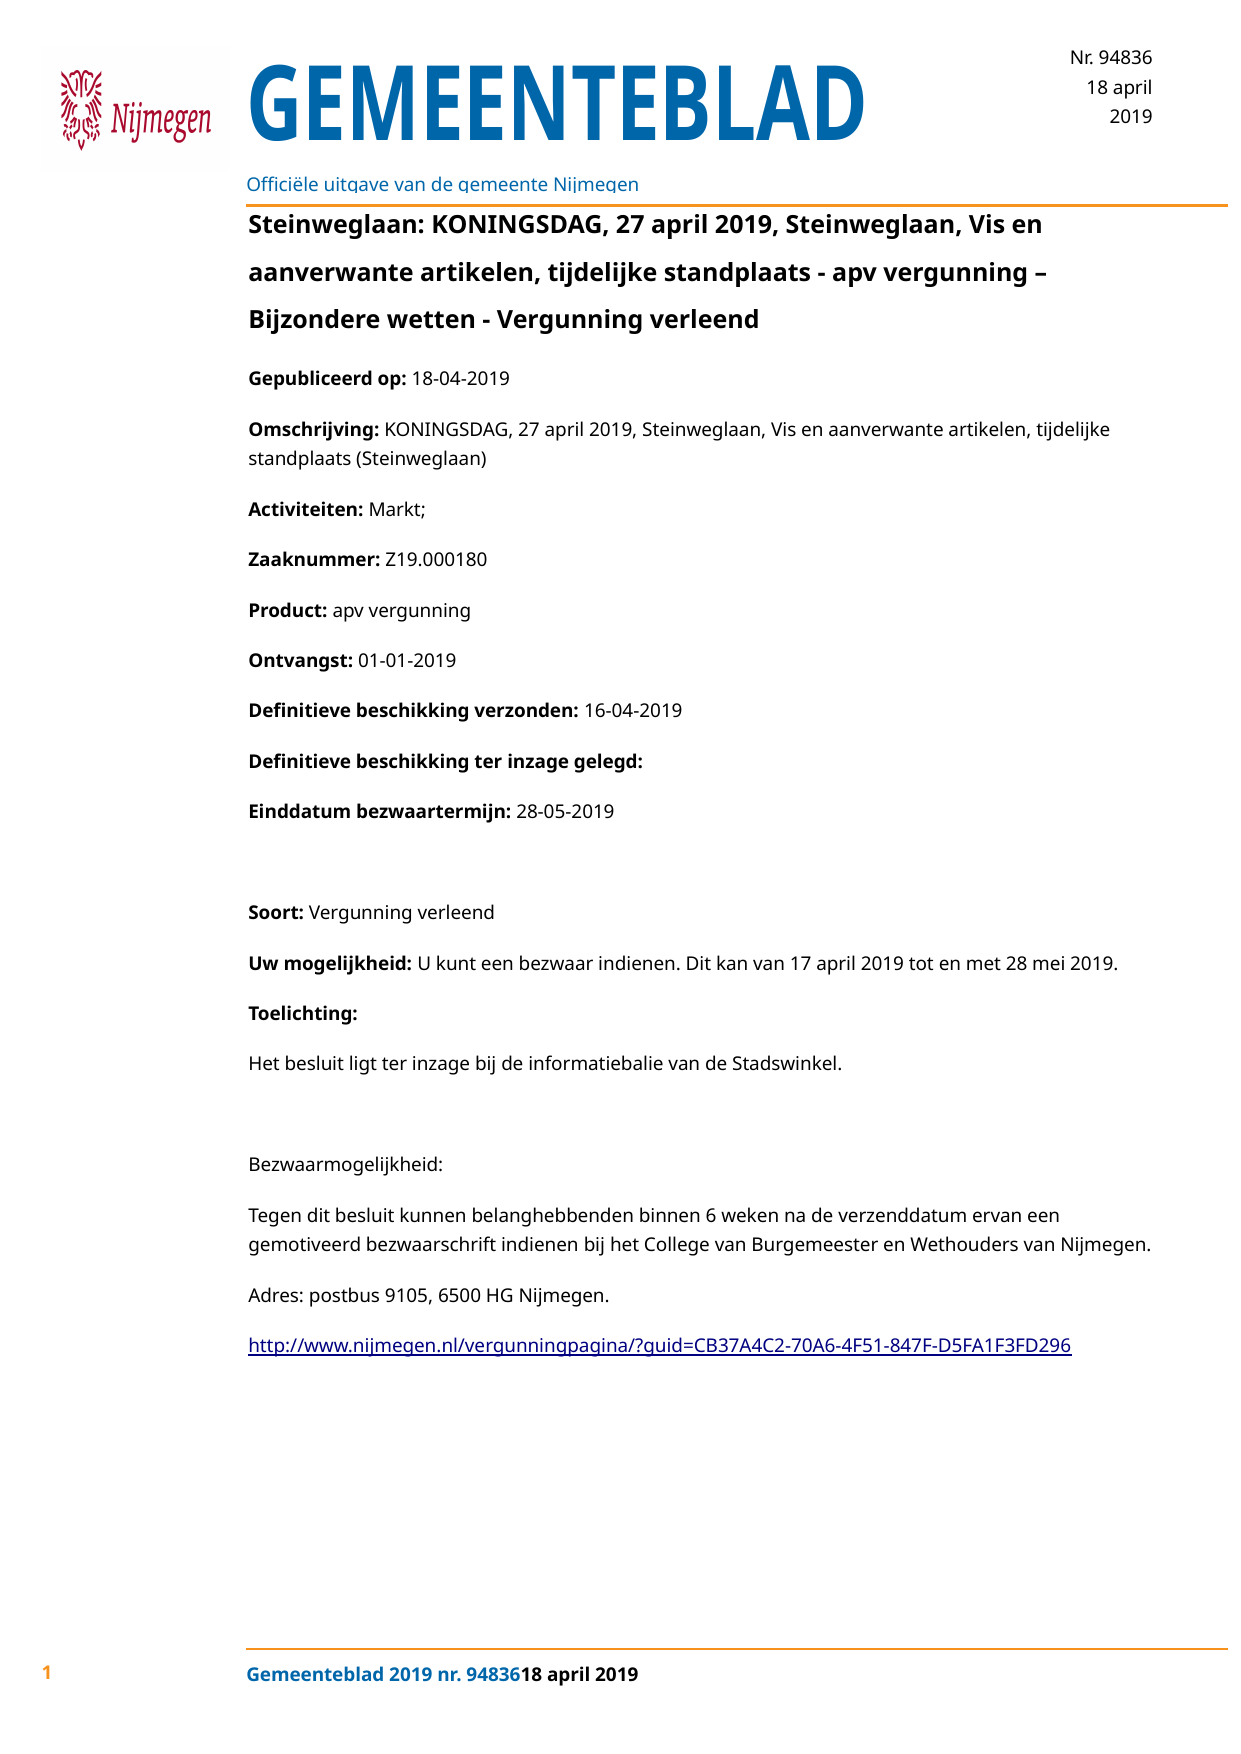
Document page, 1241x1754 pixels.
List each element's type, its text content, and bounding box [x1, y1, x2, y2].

text Het besluit ligt ter inzage bij de informatiebalie van de Stadswinkel. [248, 1051, 1152, 1076]
text Toelichting: [248, 1000, 1152, 1026]
text Ontvangst: 01-01-2019 [248, 647, 1152, 673]
text Definitieve beschikking verzonden: 16-04-2019 [248, 698, 1152, 723]
text Omschrijving: KONINGSDAG, 27 april 2019, Steinweglaan, Vis en aanverwante artikelen, tijdelijke standplaats (Steinweglaan) [248, 416, 1152, 471]
text http://www.nijmegen.nl/vergunningpagina/?guid=CB37A4C2-70A6-4F51-847F-D5FA1F3FD296 [248, 1332, 1152, 1358]
text Steinweglaan: KONINGSDAG, 27 april 2019, Steinweglaan, Vis en aanverwante artikelen, tijdelijke standplaats - apv vergunning – Bijzondere wetten - Vergunning verleend [248, 207, 1152, 336]
text Adres: postbus 9105, 6500 HG Nijmegen. [248, 1282, 1152, 1307]
text Einddatum bezwaartermijn: 28-05-2019 [248, 798, 1152, 824]
text Zaaknummer: Z19.000180 [248, 546, 1152, 572]
text Activiteiten: Markt; [248, 496, 1152, 522]
text Product: apv vergunning [248, 597, 1152, 622]
text Gepubliceerd op: 18-04-2019 [248, 366, 1152, 391]
text Bezwaarmogelijkheid: [248, 1151, 1152, 1177]
text Tegen dit besluit kunnen belanghebbenden binnen 6 weken na de verzenddatum ervan een gemotiveerd bezwaarschrift indienen bij het College van Burgemeester en Wethouders van Nijmegen. [248, 1202, 1152, 1257]
text Uw mogelijkheid: U kunt een bezwaar indienen. Dit kan van 17 april 2019 tot en met 28 mei 2019. [248, 950, 1152, 975]
text Definitieve beschikking ter inzage gelegd: [248, 748, 1152, 774]
text Soort: Vergunning verleend [248, 899, 1152, 925]
picture [41, 47, 231, 172]
